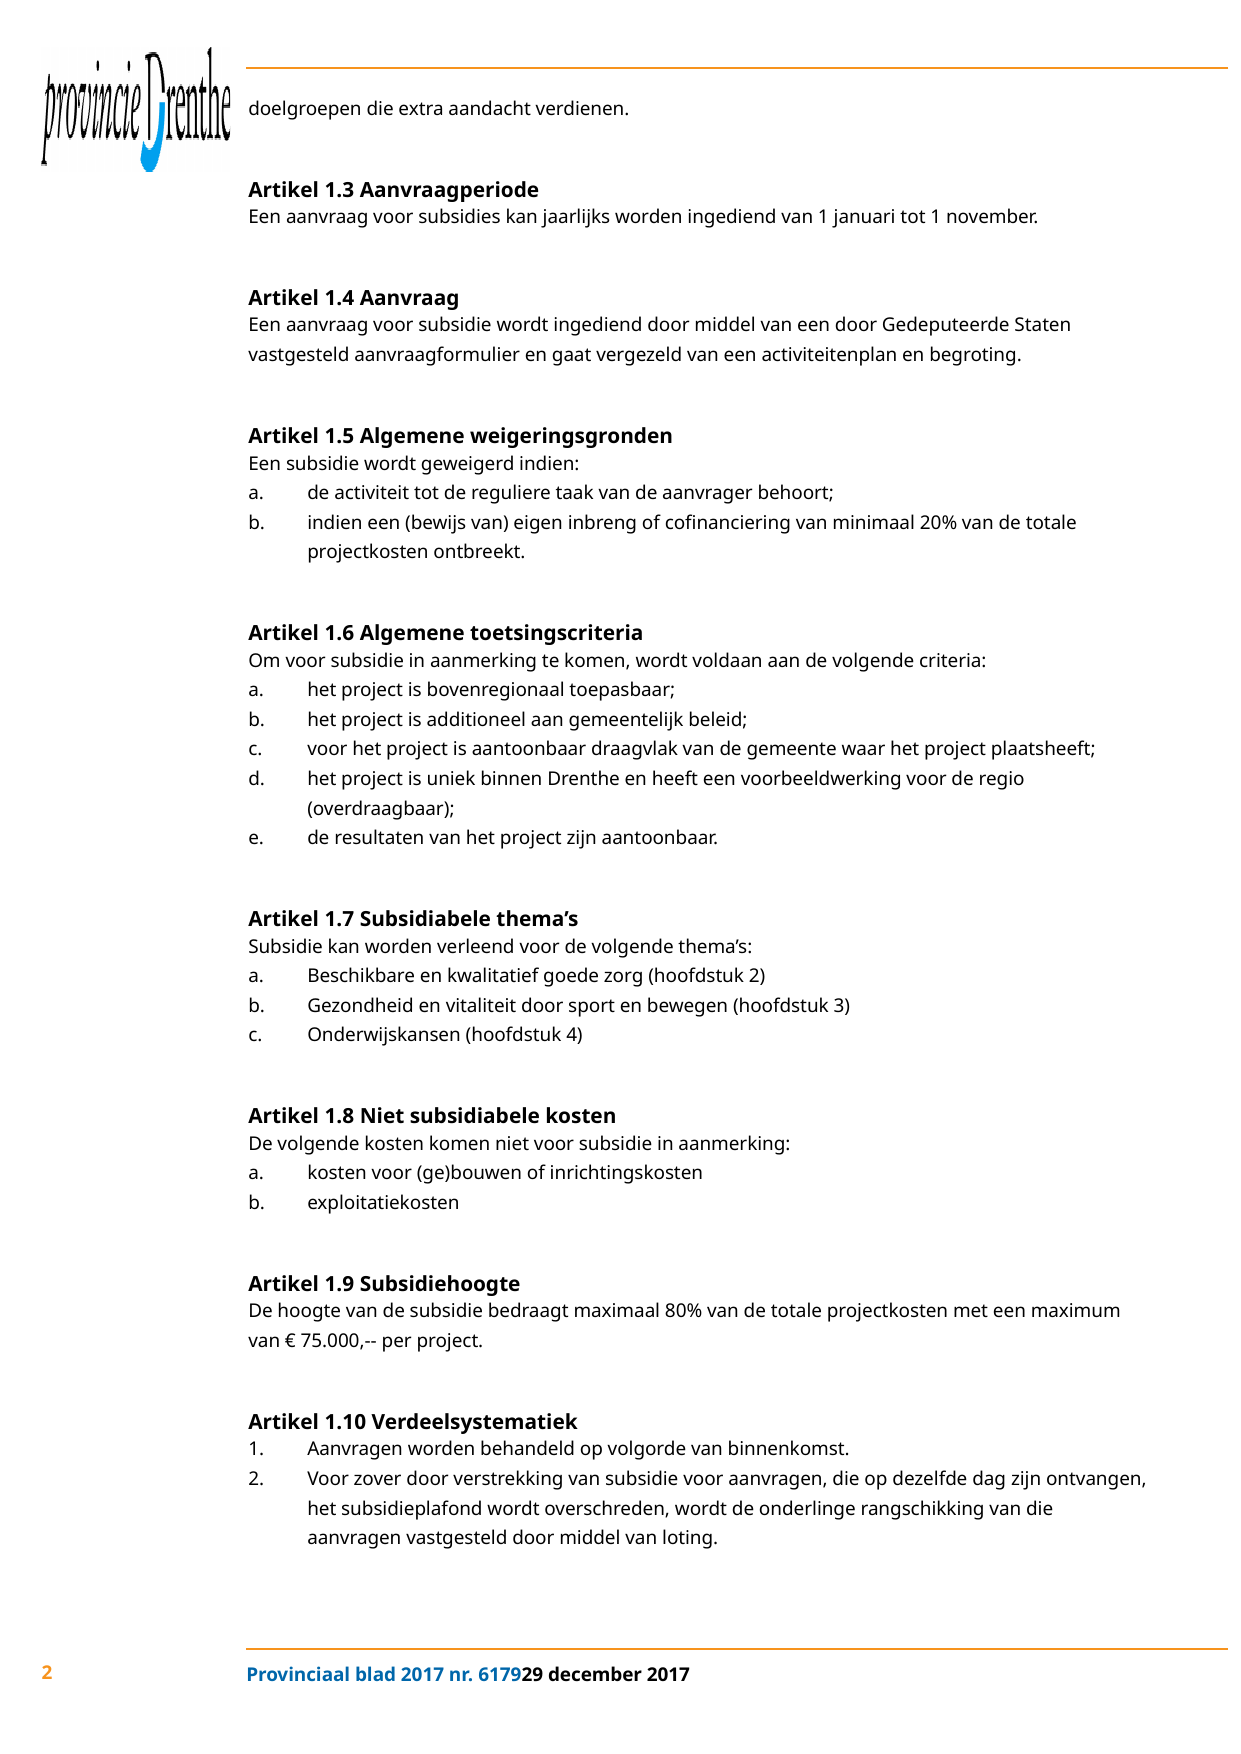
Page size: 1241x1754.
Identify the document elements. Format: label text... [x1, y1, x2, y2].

list de resultaten van het project zijn aantoonbaar. [248, 824, 1152, 850]
list het project is bovenregionaal toepasbaar; [248, 676, 1152, 702]
text Artikel 1.4 Aanvraag [248, 283, 1152, 312]
list Voor zover door verstrekking van subsidie voor aanvragen, die op dezelfde dag zijn ontvangen, het subsidieplafond wordt overschreden, wordt de onderlinge rangschikking van die aanvragen vastgesteld door middel van loting. [248, 1465, 1152, 1550]
text Een subsidie wordt geweigerd indien: [248, 450, 1152, 475]
text Artikel 1.9 Subsidiehoogte [248, 1269, 1152, 1298]
text Artikel 1.10 Verdeelsystematiek [248, 1407, 1152, 1436]
text Artikel 1.8 Niet subsidiabele kosten [248, 1102, 1152, 1130]
text Een aanvraag voor subsidie wordt ingediend door middel van een door Gedeputeerde Staten vastgesteld aanvraagformulier en gaat vergezeld van een activiteitenplan en begroting. [248, 312, 1152, 367]
list indien een (bewijs van) eigen inbreng of cofinanciering van minimaal 20% van de totale projectkosten ontbreekt. [248, 509, 1152, 564]
text Artikel 1.3 Aanvraagperiode [248, 175, 1152, 203]
text De volgende kosten komen niet voor subsidie in aanmerking: [248, 1130, 1152, 1156]
text Artikel 1.7 Subsidiabele thema’s [248, 904, 1152, 933]
text Subsidie kan worden verleend voor de volgende thema’s: [248, 933, 1152, 958]
picture [41, 47, 231, 172]
text doelgroepen die extra aandacht verdienen. [248, 95, 1152, 121]
list exploitatiekosten [248, 1189, 1152, 1215]
list Gezondheid en vitaliteit door sport en bewegen (hoofdstuk 3) [248, 992, 1152, 1018]
text Artikel 1.6 Algemene toetsingscriteria [248, 618, 1152, 647]
text Om voor subsidie in aanmerking te komen, wordt voldaan aan de volgende criteria: [248, 647, 1152, 673]
list Beschikbare en kwalitatief goede zorg (hoofdstuk 2) [248, 962, 1152, 988]
list Aanvragen worden behandeld op volgorde van binnenkomst. [248, 1436, 1152, 1461]
list de activiteit tot de reguliere taak van de aanvrager behoort; [248, 479, 1152, 505]
list kosten voor (ge)bouwen of inrichtingskosten [248, 1159, 1152, 1185]
list Onderwijskansen (hoofdstuk 4) [248, 1022, 1152, 1047]
text Een aanvraag voor subsidies kan jaarlijks worden ingediend van 1 januari tot 1 november. [248, 203, 1152, 229]
list voor het project is aantoonbaar draagvlak van de gemeente waar het project plaatsheeft; [248, 736, 1152, 761]
list het project is uniek binnen Drenthe en heeft een voorbeeldwerking voor de regio (overdraagbaar); [248, 765, 1152, 821]
text Artikel 1.5 Algemene weigeringsgronden [248, 421, 1152, 450]
list het project is additioneel aan gemeentelijk beleid; [248, 706, 1152, 732]
text De hoogte van de subsidie bedraagt maximaal 80% van de totale projectkosten met een maximum van € 75.000,-- per project. [248, 1298, 1152, 1353]
